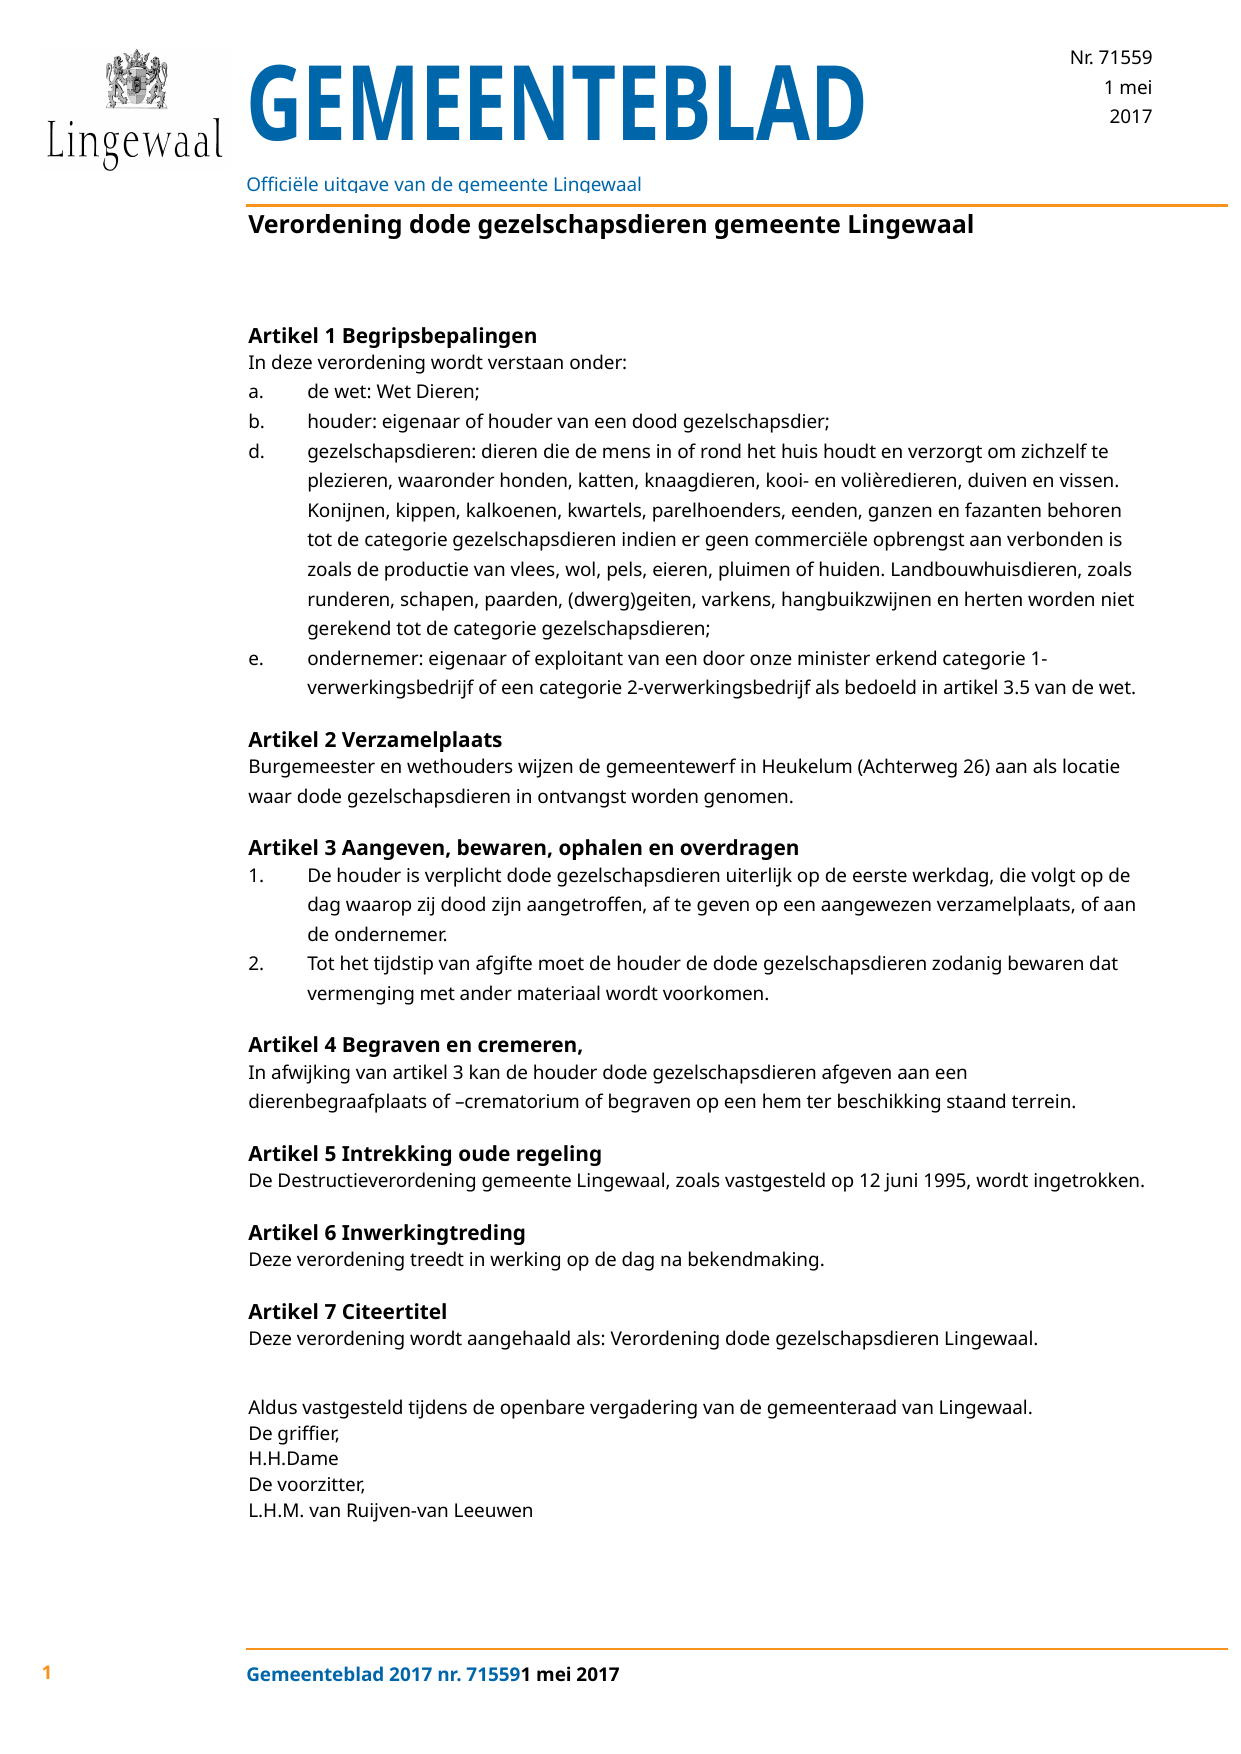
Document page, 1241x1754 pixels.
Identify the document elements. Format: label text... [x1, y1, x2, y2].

text Verordening dode gezelschapsdieren gemeente Lingewaal [248, 207, 1152, 241]
text Artikel 7 Citeertitel [248, 1297, 1152, 1325]
text Artikel 4 Begraven en cremeren, [248, 1031, 1152, 1059]
list De houder is verplicht dode gezelschapsdieren uiterlijk op de eerste werkdag, die volgt op de dag waarop zij dood zijn aangetroffen, af te geven op een aangewezen verzamelplaats, of aan de ondernemer. [248, 862, 1152, 947]
text H.H.Dame [248, 1446, 1152, 1471]
text Artikel 3 Aangeven, bewaren, ophalen en overdragen [248, 833, 1152, 862]
text Deze verordening wordt aangehaald als: Verordening dode gezelschapsdieren Lingewaal. [248, 1325, 1152, 1351]
text De Destructieverordening gemeente Lingewaal, zoals vastgesteld op 12 juni 1995, wordt ingetrokken. [248, 1167, 1152, 1193]
text Burgemeester en wethouders wijzen de gemeentewerf in Heukelum (Achterweg 26) aan als locatie waar dode gezelschapsdieren in ontvangst worden genomen. [248, 753, 1152, 809]
text In deze verordening wordt verstaan onder: [248, 349, 1152, 375]
picture [41, 47, 231, 172]
text Deze verordening treedt in werking op de dag na bekendmaking. [248, 1246, 1152, 1272]
text De griffier, [248, 1420, 1152, 1446]
text L.H.M. van Ruijven-van Leeuwen [248, 1497, 1152, 1523]
text Artikel 1 Begripsbepalingen [248, 321, 1152, 349]
text Artikel 6 Inwerkingtreding [248, 1218, 1152, 1246]
text Artikel 2 Verzamelplaats [248, 725, 1152, 753]
text De voorzitter, [248, 1471, 1152, 1497]
text Artikel 5 Intrekking oude regeling [248, 1139, 1152, 1167]
list houder: eigenaar of houder van een dood gezelschapsdier; [248, 408, 1152, 434]
list Tot het tijdstip van afgifte moet de houder de dode gezelschapsdieren zodanig bewaren dat vermenging met ander materiaal wordt voorkomen. [248, 951, 1152, 1006]
list ondernemer: eigenaar of exploitant van een door onze minister erkend categorie 1-verwerkingsbedrijf of een categorie 2-verwerkingsbedrijf als bedoeld in artikel 3.5 van de wet. [248, 645, 1152, 700]
text In afwijking van artikel 3 kan de houder dode gezelschapsdieren afgeven aan een dierenbegraafplaats of –crematorium of begraven op een hem ter beschikking staand terrein. [248, 1059, 1152, 1114]
text Aldus vastgesteld tijdens de openbare vergadering van de gemeenteraad van Lingewaal. [248, 1394, 1152, 1420]
list de wet: Wet Dieren; [248, 379, 1152, 404]
list gezelschapsdieren: dieren die de mens in of rond het huis houdt en verzorgt om zichzelf te plezieren, waaronder honden, katten, knaagdieren, kooi- en volièredieren, duiven en vissen. Konijnen, kippen, kalkoenen, kwartels, parelhoenders, eenden, ganzen en fazanten behoren tot de categorie gezelschapsdieren indien er geen commerciële opbrengst aan verbonden is zoals de productie van vlees, wol, pels, eieren, pluimen of huiden. Landbouwhuisdieren, zoals runderen, schapen, paarden, (dwerg)geiten, varkens, hangbuikzwijnen en herten worden niet gerekend tot de categorie gezelschapsdieren; [248, 438, 1152, 641]
